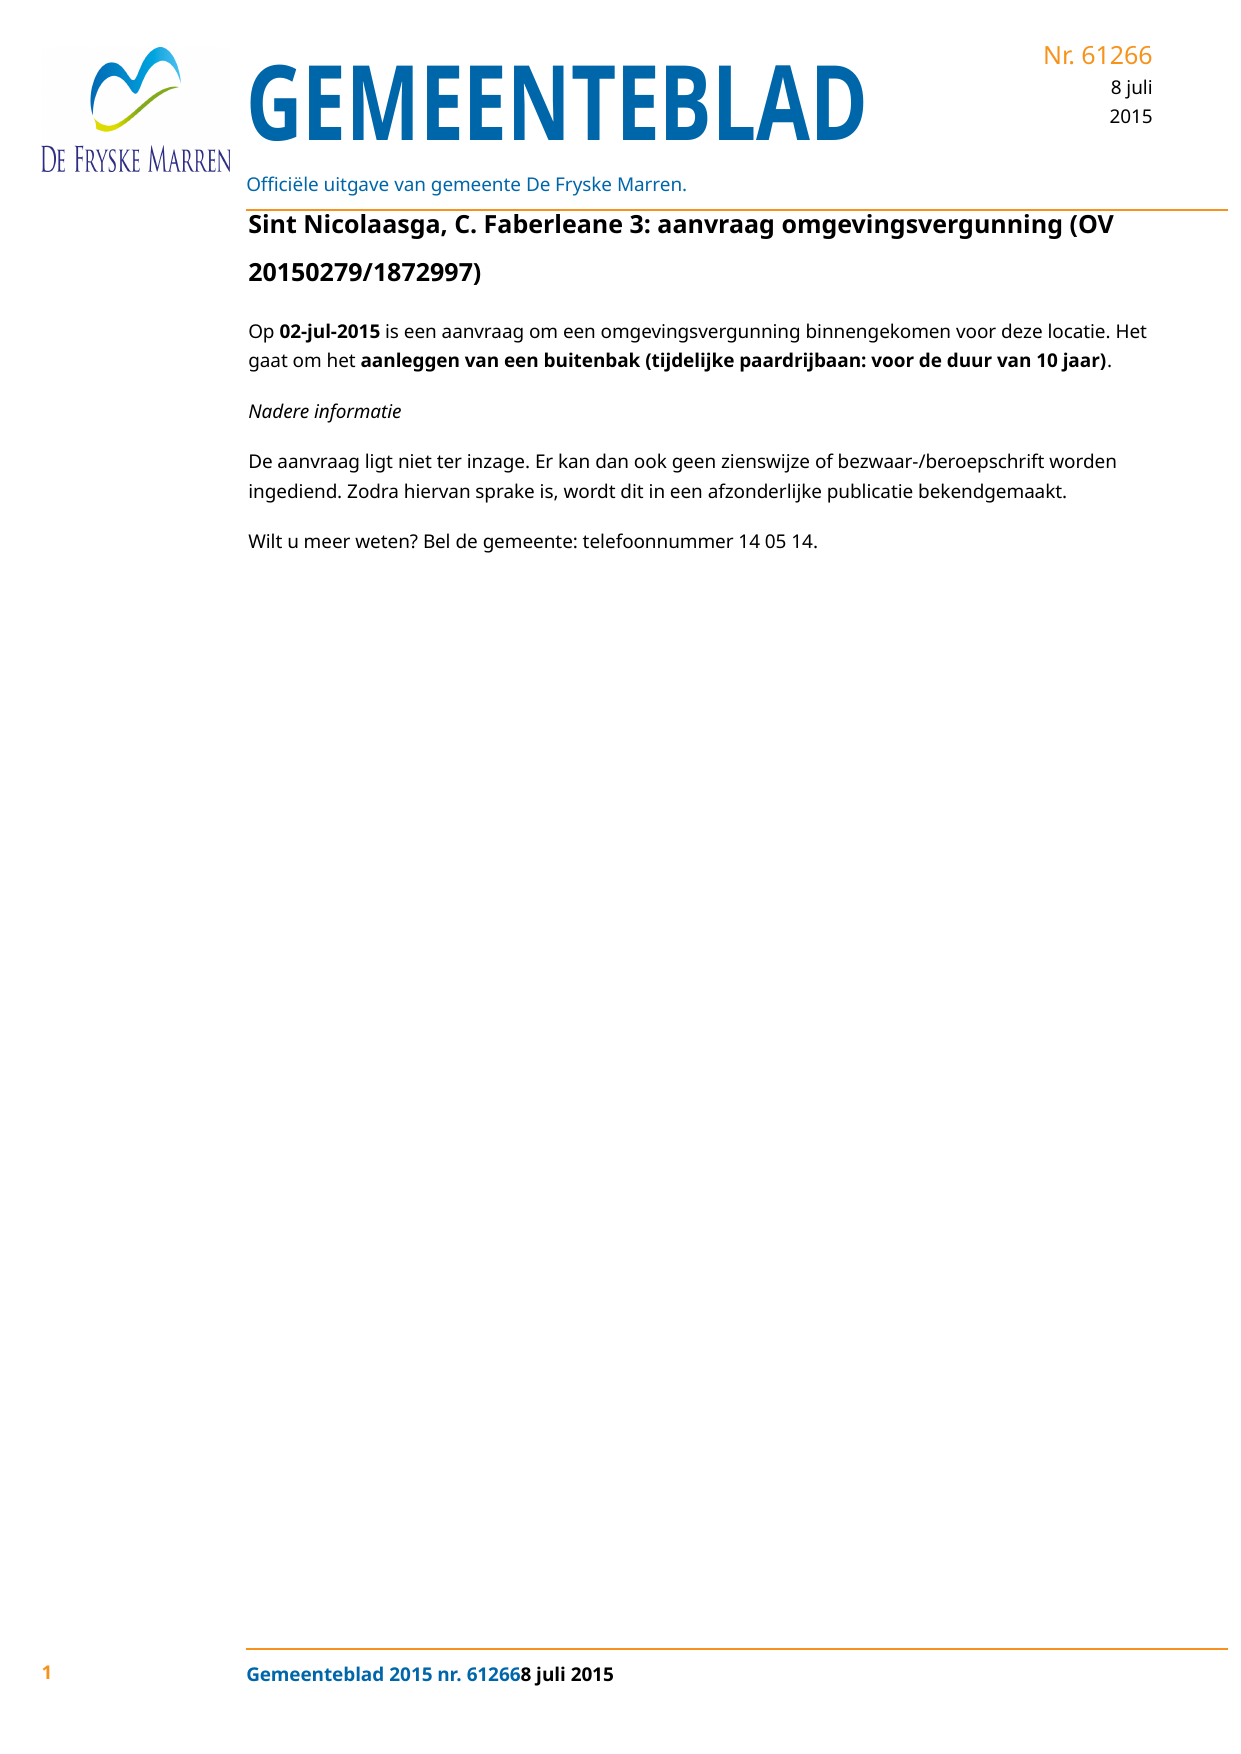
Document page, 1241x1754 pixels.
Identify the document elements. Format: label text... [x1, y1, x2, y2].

picture [41, 47, 231, 172]
text Wilt u meer weten? Bel de gemeente: telefoonnummer 14 05 14. [248, 528, 1152, 554]
text De aanvraag ligt niet ter inzage. Er kan dan ook geen zienswijze of bezwaar-/beroepschrift worden ingediend. Zodra hiervan sprake is, wordt dit in een afzonderlijke publicatie bekendgemaakt. [248, 448, 1152, 504]
text Nadere informatie [248, 398, 1152, 424]
text Sint Nicolaasga, C. Faberleane 3: aanvraag omgevingsvergunning (OV 20150279/1872997) [248, 211, 1152, 288]
text Op 02-jul-2015 is een aanvraag om een omgevingsvergunning binnengekomen voor deze locatie. Het gaat om het aanleggen van een buitenbak (tijdelijke paardrijbaan: voor de duur van 10 jaar). [248, 318, 1152, 373]
